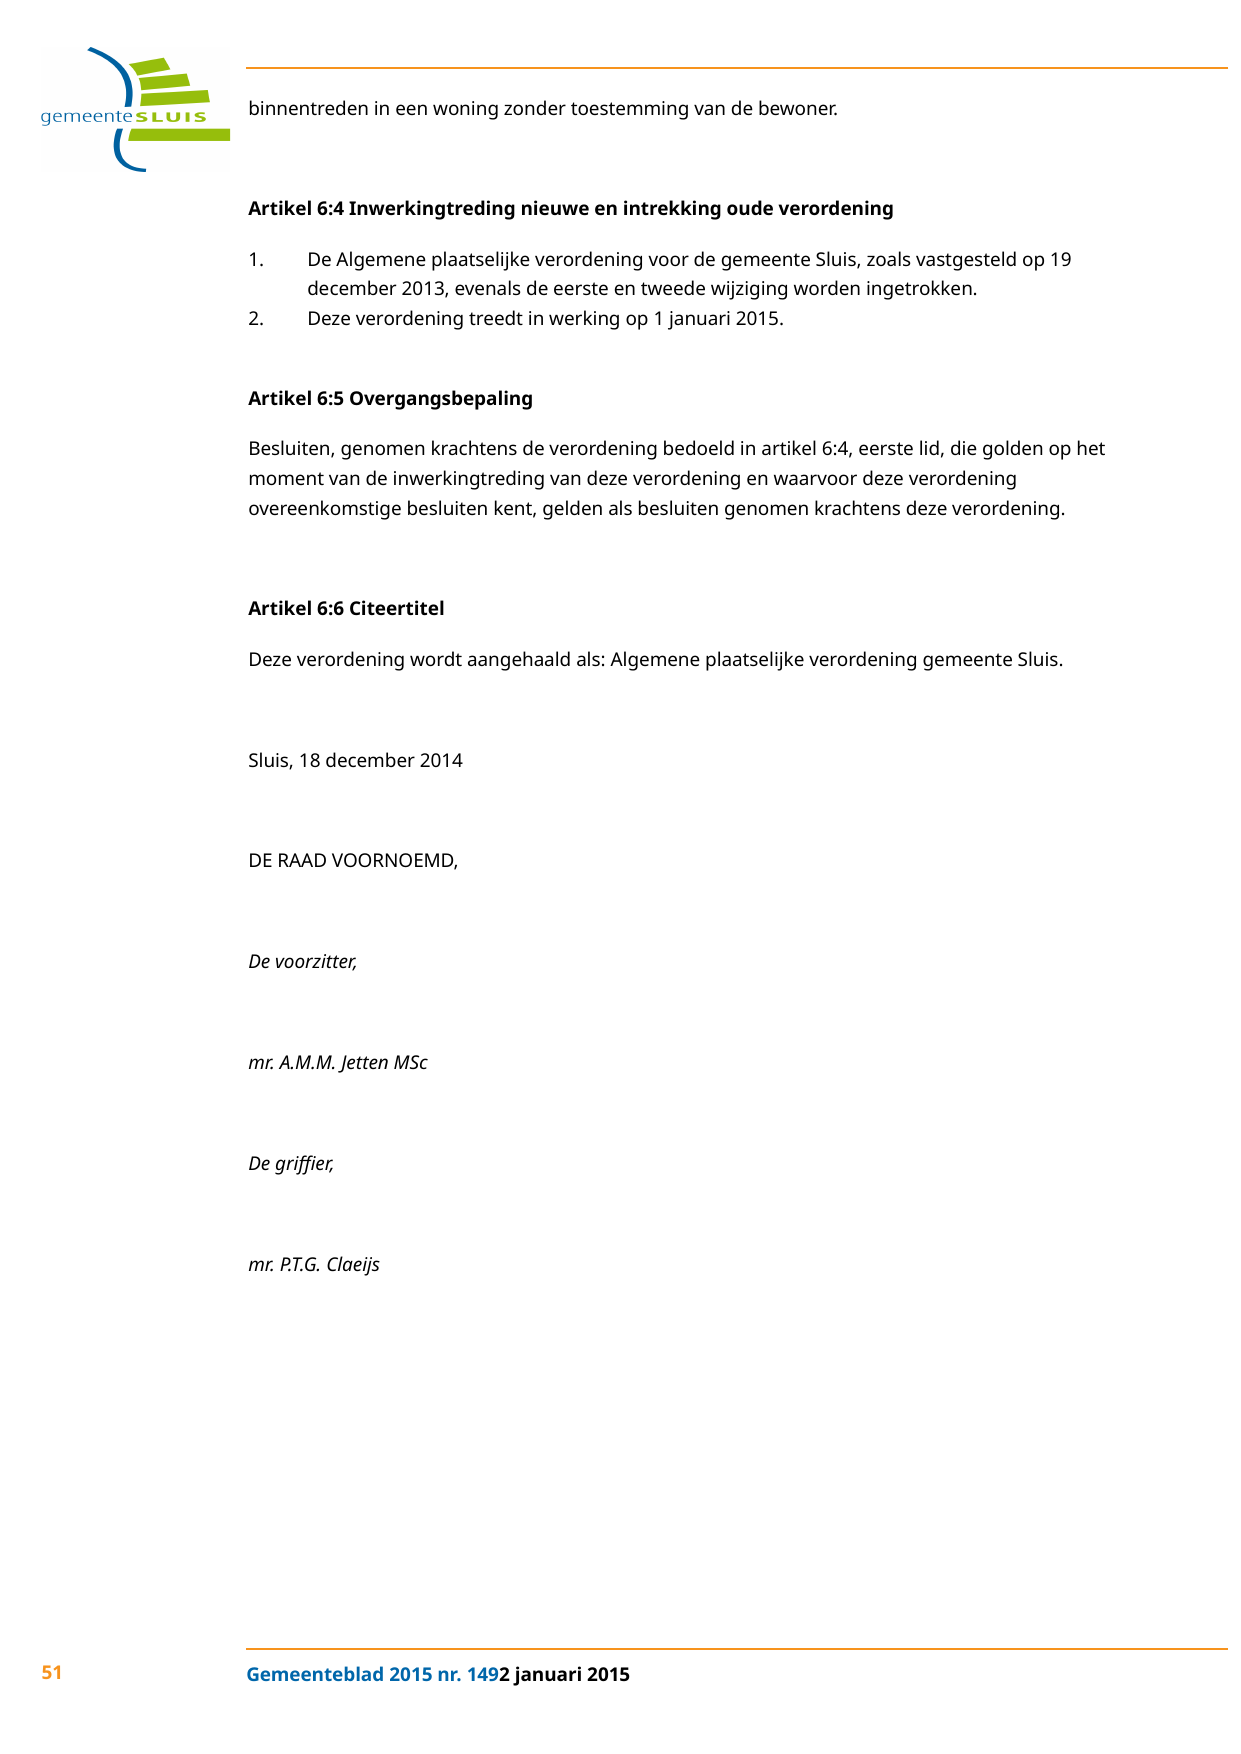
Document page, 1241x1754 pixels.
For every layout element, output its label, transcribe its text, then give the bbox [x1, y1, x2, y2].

text Deze verordening wordt aangehaald als: Algemene plaatselijke verordening gemeente Sluis. [248, 646, 1152, 672]
text Sluis, 18 december 2014 [248, 747, 1152, 773]
picture [41, 47, 231, 172]
text De griffier, [248, 1150, 1152, 1176]
list Deze verordening treedt in werking op 1 januari 2015. [248, 305, 1152, 331]
text Artikel 6:4 Inwerkingtreding nieuwe en intrekking oude verordening [248, 196, 1152, 221]
text DE RAAD VOORNOEMD, [248, 848, 1152, 873]
text binnentreden in een woning zonder toestemming van de bewoner. [248, 95, 1152, 121]
text Artikel 6:6 Citeertitel [248, 596, 1152, 621]
text mr. P.T.G. Claeijs [248, 1251, 1152, 1277]
text De voorzitter, [248, 948, 1152, 974]
text Artikel 6:5 Overgangsbepaling [248, 385, 1152, 411]
text Besluiten, genomen krachtens de verordening bedoeld in artikel 6:4, eerste lid, die golden op het moment van de inwerkingtreding van deze verordening en waarvoor deze verordening overeenkomstige besluiten kent, gelden als besluiten genomen krachtens deze verordening. [248, 436, 1152, 521]
text mr. A.M.M. Jetten MSc [248, 1049, 1152, 1075]
text ­ [248, 797, 1152, 823]
list De Algemene plaatselijke verordening voor de gemeente Sluis, zoals vastgesteld op 19 december 2013, evenals de eerste en tweede wijziging worden ingetrokken. [248, 246, 1152, 301]
